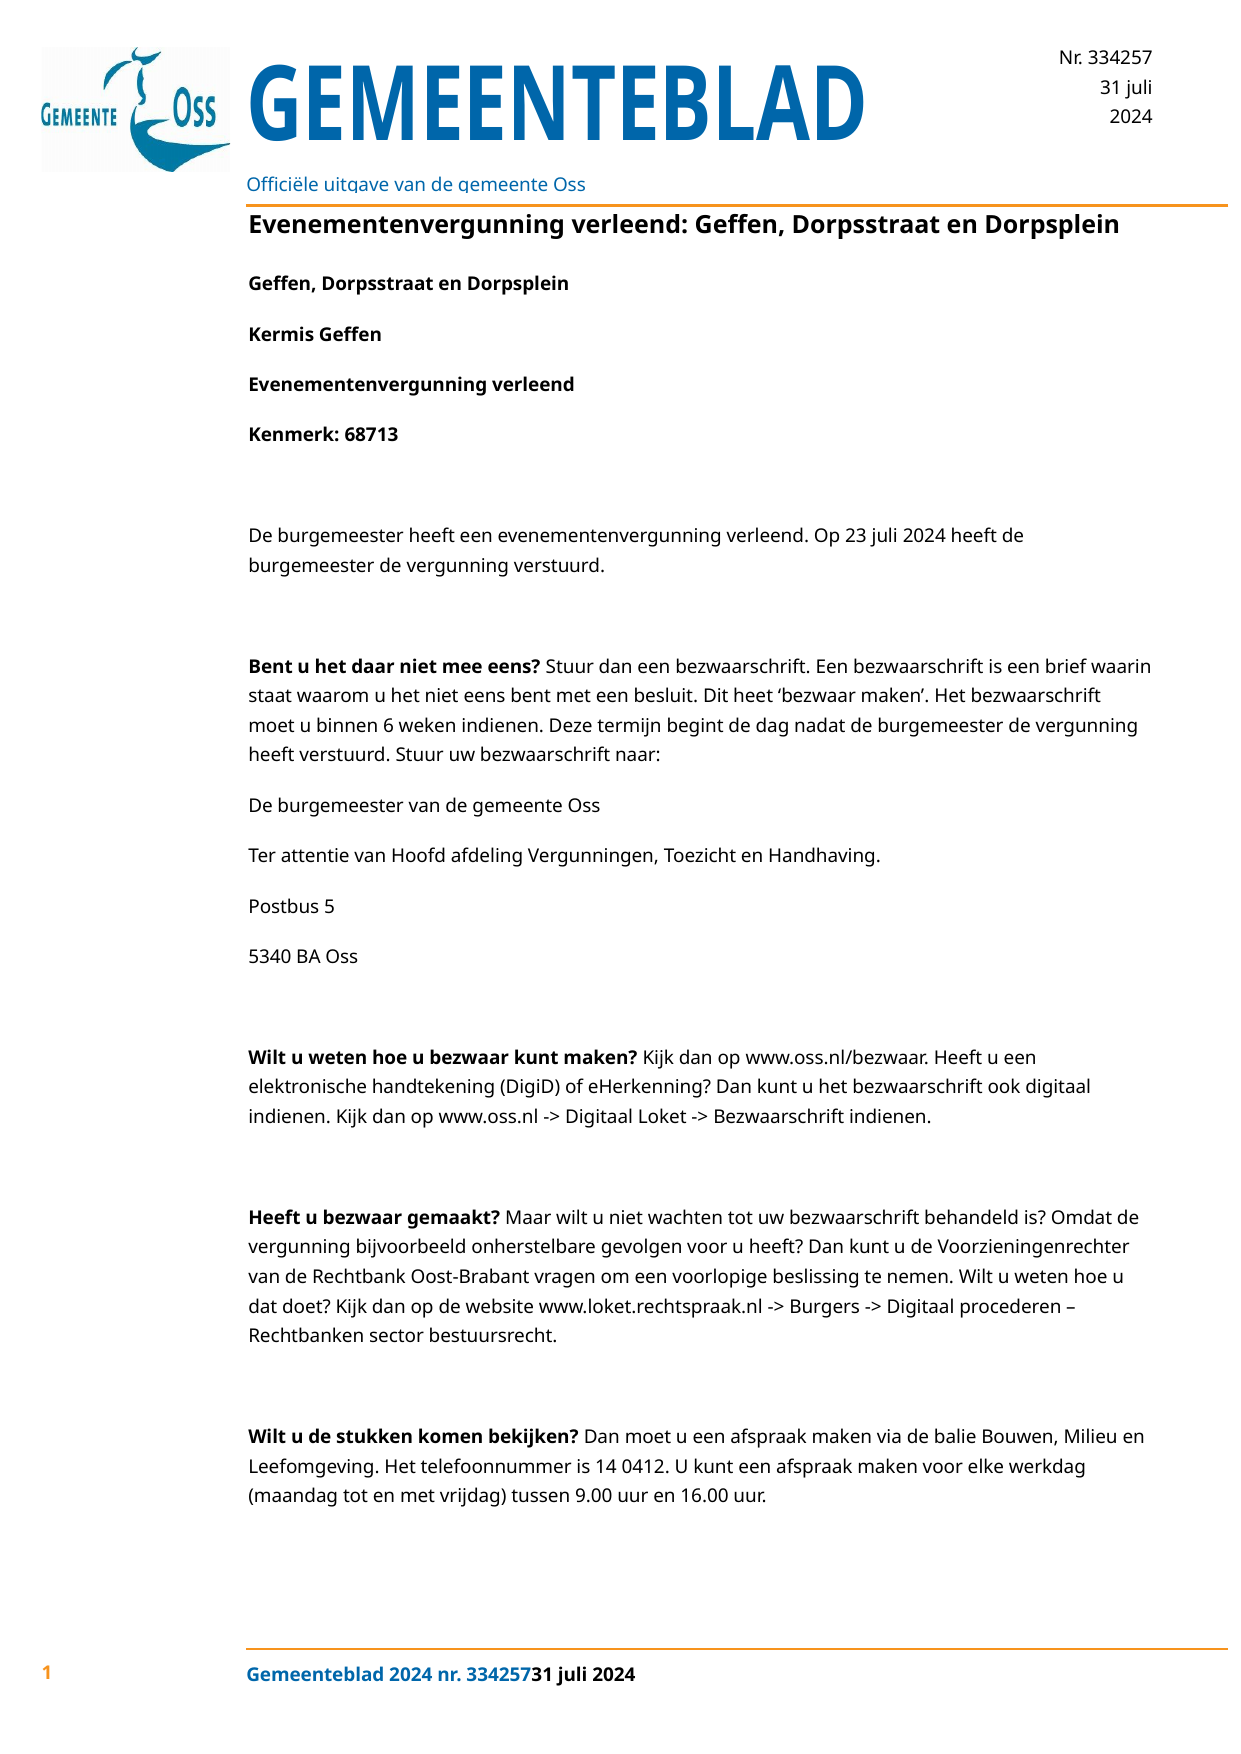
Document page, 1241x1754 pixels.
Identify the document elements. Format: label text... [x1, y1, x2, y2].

text Wilt u weten hoe u bezwaar kunt maken? Kijk dan op www.oss.nl/bezwaar. Heeft u een elektronische handtekening (DigiD) of eHerkenning? Dan kunt u het bezwaarschrift ook digitaal indienen. Kijk dan op www.oss.nl -> Digitaal Loket -> Bezwaarschrift indienen. [248, 1044, 1152, 1129]
text Wilt u de stukken komen bekijken? Dan moet u een afspraak maken via de balie Bouwen, Milieu en Leefomgeving. Het telefoonnummer is 14 0412. U kunt een afspraak maken voor elke werkdag (maandag tot en met vrijdag) tussen 9.00 uur en 16.00 uur. [248, 1423, 1152, 1508]
text Geffen, Dorpsstraat en Dorpsplein [248, 270, 1152, 296]
text Ter attentie van Hoofd afdeling Vergunningen, Toezicht en Handhaving. [248, 842, 1152, 868]
text De burgemeester heeft een evenementenvergunning verleend. Op 23 juli 2024 heeft de burgemeester de vergunning verstuurd. [248, 522, 1152, 578]
text 5340 BA Oss [248, 943, 1152, 969]
text Kenmerk: 68713 [248, 422, 1152, 447]
text Evenementenvergunning verleend [248, 371, 1152, 397]
text Bent u het daar niet mee eens? Stuur dan een bezwaarschrift. Een bezwaarschrift is een brief waarin staat waarom u het niet eens bent met een besluit. Dit heet ‘bezwaar maken’. Het bezwaarschrift moet u binnen 6 weken indienen. Deze termijn begint de dag nadat de burgemeester de vergunning heeft verstuurd. Stuur uw bezwaarschrift naar: [248, 653, 1152, 767]
text Kermis Geffen [248, 321, 1152, 346]
text De burgemeester van de gemeente Oss [248, 792, 1152, 818]
text Postbus 5 [248, 893, 1152, 918]
text Evenementenvergunning verleend: Geffen, Dorpsstraat en Dorpsplein [248, 207, 1152, 241]
picture [41, 47, 231, 172]
text Heeft u bezwaar gemaakt? Maar wilt u niet wachten tot uw bezwaarschrift behandeld is? Omdat de vergunning bijvoorbeeld onherstelbare gevolgen voor u heeft? Dan kunt u de Voorzieningenrechter van de Rechtbank Oost-Brabant vragen om een voorlopige beslissing te nemen. Wilt u weten hoe u dat doet? Kijk dan op de website www.loket.rechtspraak.nl -> Burgers -> Digitaal procederen – Rechtbanken sector bestuursrecht. [248, 1204, 1152, 1348]
